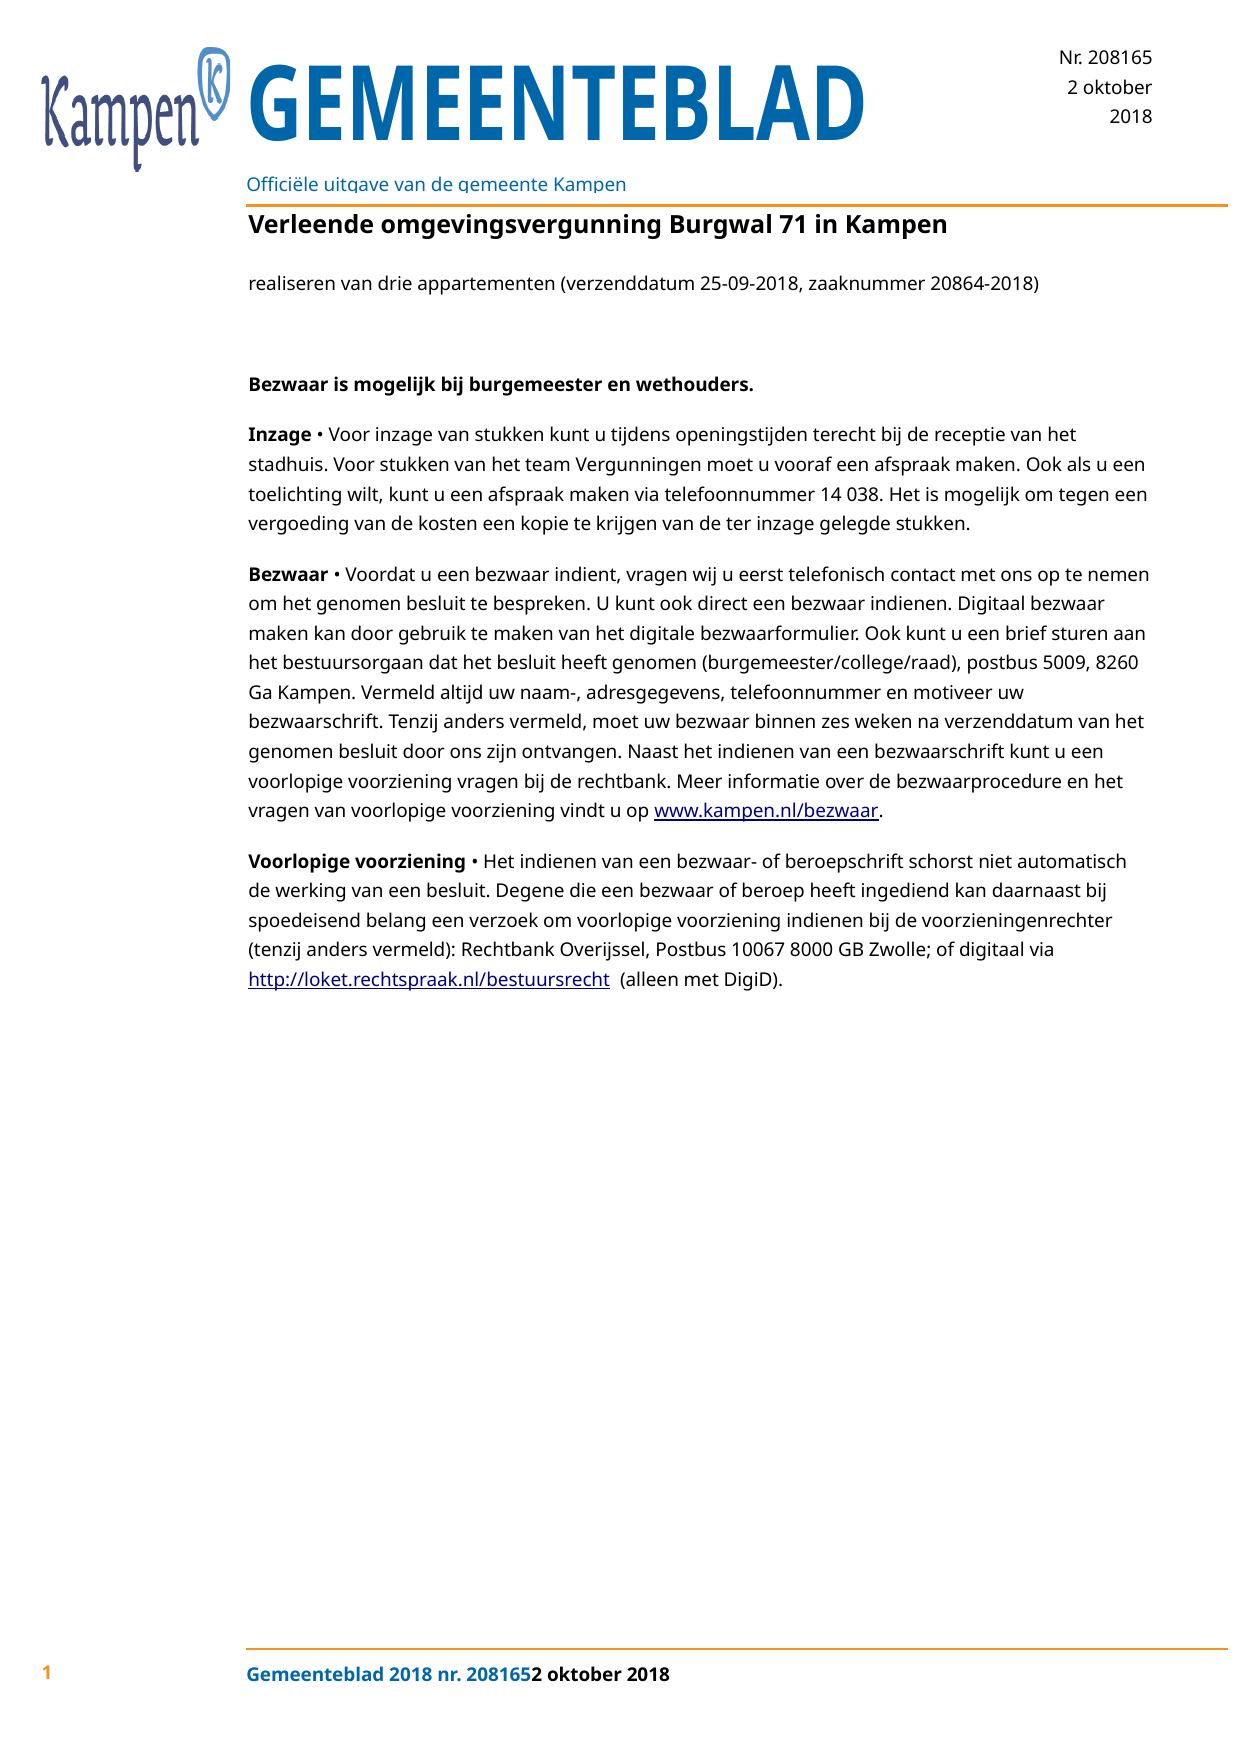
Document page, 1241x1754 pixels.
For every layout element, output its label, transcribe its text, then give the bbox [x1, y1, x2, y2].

text Bezwaar is mogelijk bij burgemeester en wethouders. [248, 371, 1152, 397]
text Inzage • Voor inzage van stukken kunt u tijdens openingstijden terecht bij de receptie van het stadhuis. Voor stukken van het team Vergunningen moet u vooraf een afspraak maken. Ook als u een toelichting wilt, kunt u een afspraak maken via telefoonnummer 14 038. Het is mogelijk om tegen een vergoeding van de kosten een kopie te krijgen van de ter inzage gelegde stukken. [248, 422, 1152, 536]
picture [41, 47, 231, 172]
text Voorlopige voorziening • Het indienen van een bezwaar- of beroepschrift schorst niet automatisch de werking van een besluit. Degene die een bezwaar of beroep heeft ingediend kan daarnaast bij spoedeisend belang een verzoek om voorlopige voorziening indienen bij de voorzieningenrechter (tenzij anders vermeld): Rechtbank Overijssel, Postbus 10067 8000 GB Zwolle; of digitaal via http://loket.rechtspraak.nl/bestuursrecht (alleen met DigiD). [248, 848, 1152, 992]
text realiseren van drie appartementen (verzenddatum 25-09-2018, zaaknummer 20864-2018) [248, 270, 1152, 296]
text Bezwaar • Voordat u een bezwaar indient, vragen wij u eerst telefonisch contact met ons op te nemen om het genomen besluit te bespreken. U kunt ook direct een bezwaar indienen. Digitaal bezwaar maken kan door gebruik te maken van het digitale bezwaarformulier. Ook kunt u een brief sturen aan het bestuursorgaan dat het besluit heeft genomen (burgemeester/college/raad), postbus 5009, 8260 Ga Kampen. Vermeld altijd uw naam-, adresgegevens, telefoonnummer en motiveer uw bezwaarschrift. Tenzij anders vermeld, moet uw bezwaar binnen zes weken na verzenddatum van het genomen besluit door ons zijn ontvangen. Naast het indienen van een bezwaarschrift kunt u een voorlopige voorziening vragen bij de rechtbank. Meer informatie over de bezwaarprocedure en het vragen van voorlopige voorziening vindt u op www.kampen.nl/bezwaar. [248, 561, 1152, 823]
text Verleende omgevingsvergunning Burgwal 71 in Kampen [248, 207, 1152, 241]
